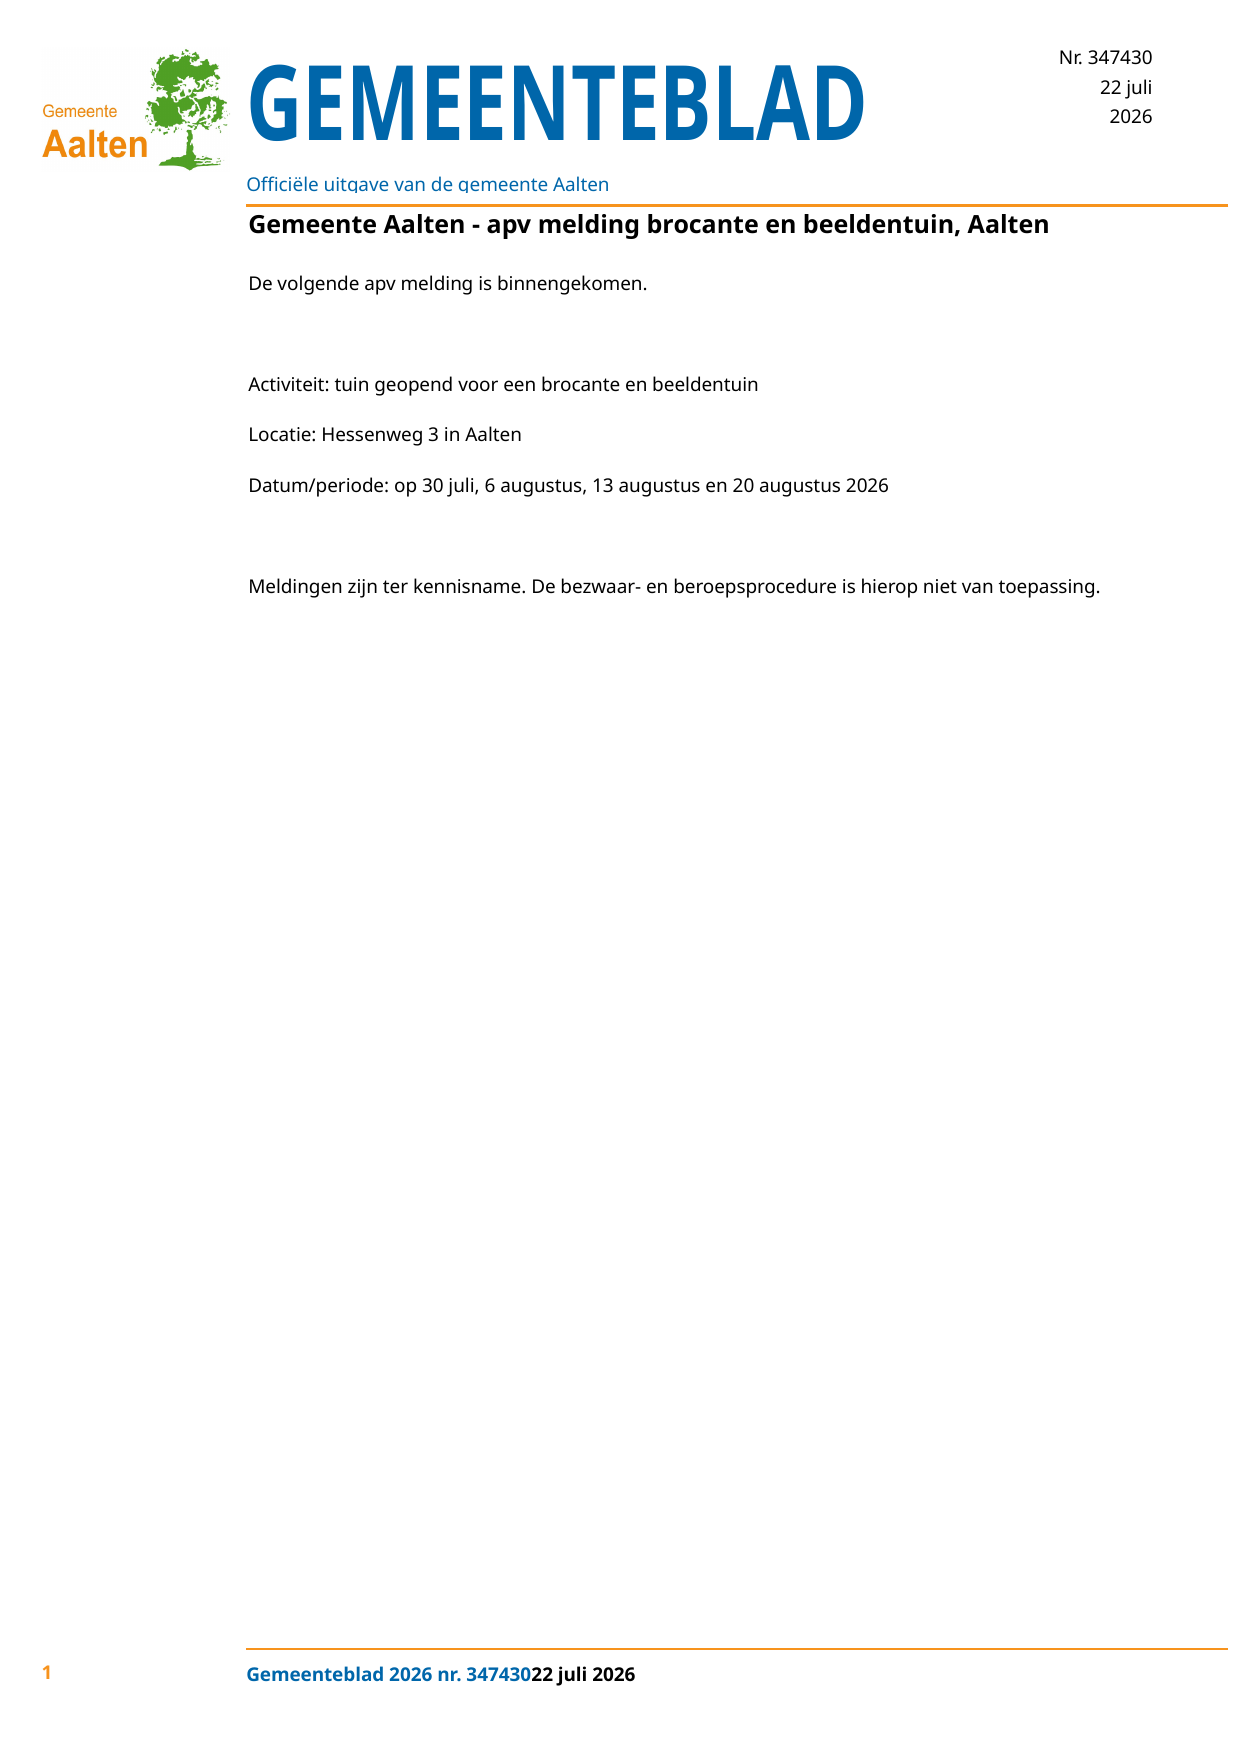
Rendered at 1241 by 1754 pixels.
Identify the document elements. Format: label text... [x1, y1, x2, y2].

text Gemeente Aalten - apv melding brocante en beeldentuin, Aalten [248, 207, 1152, 241]
text Activiteit: tuin geopend voor een brocante en beeldentuin [248, 371, 1152, 397]
text De volgende apv melding is binnengekomen. [248, 270, 1152, 296]
picture [41, 47, 231, 172]
text Datum/periode: op 30 juli, 6 augustus, 13 augustus en 20 augustus 2026 [248, 472, 1152, 498]
text Meldingen zijn ter kennisname. De bezwaar- en beroepsprocedure is hierop niet van toepassing. [248, 573, 1152, 598]
text Locatie: Hessenweg 3 in Aalten [248, 422, 1152, 447]
